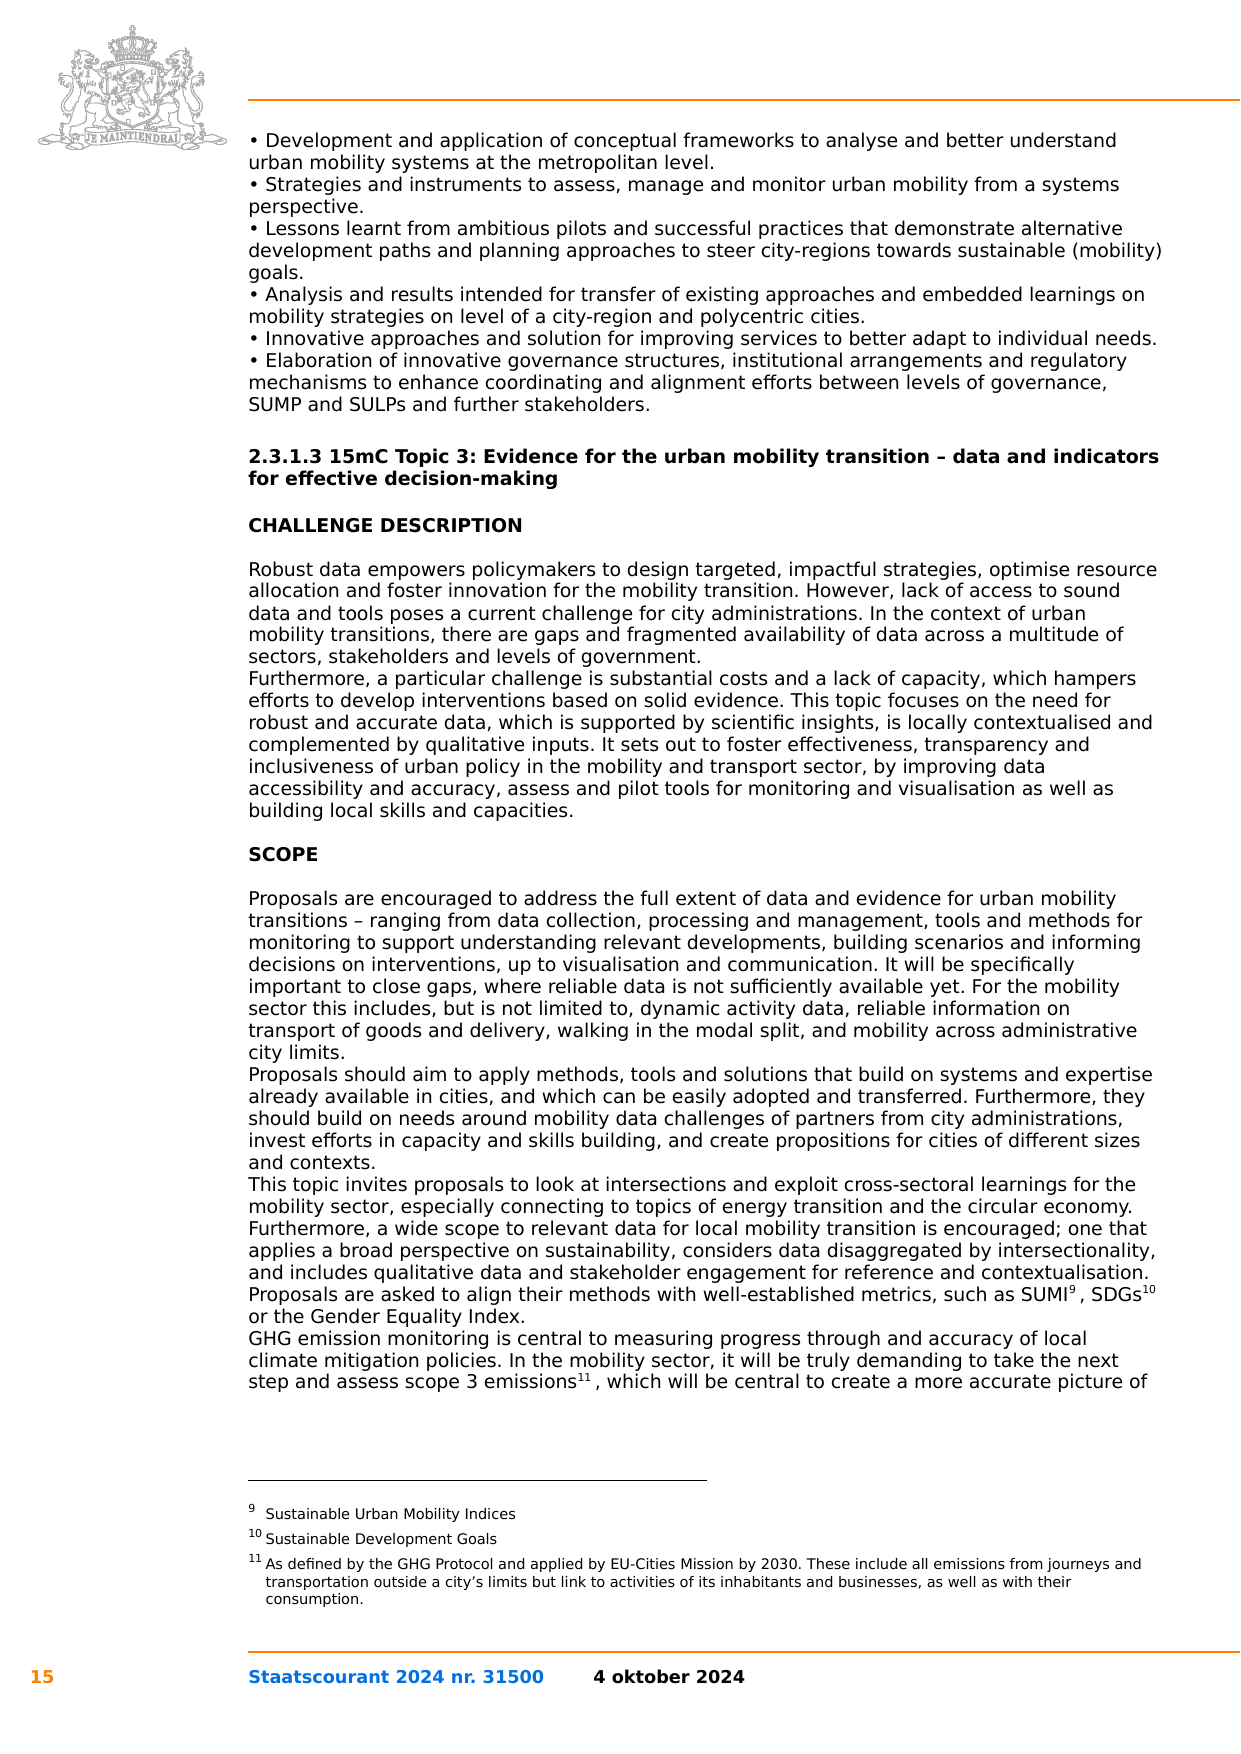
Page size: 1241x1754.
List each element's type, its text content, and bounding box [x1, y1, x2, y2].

text This topic invites proposals to look at intersections and exploit cross-sectoral learnings for the mobility sector, especially connecting to topics of energy transition and the circular economy. Furthermore, a wide scope to relevant data for local mobility transition is encouraged; one that applies a broad perspective on sustainability, considers data disaggregated by intersectionality, and includes qualitative data and stakeholder engagement for reference and contextualisation. Proposals are asked to align their methods with well-established metrics, such as SUMI, SDGs or the Gender Equality Index. [248, 1174, 1163, 1327]
text Furthermore, a particular challenge is substantial costs and a lack of capacity, which hampers efforts to develop interventions based on solid evidence. This topic focuses on the need for robust and accurate data, which is supported by scientific insights, is locally contextualised and complemented by qualitative inputs. It sets out to foster effectiveness, transparency and inclusiveness of urban policy in the mobility and transport sector, by improving data accessibility and accuracy, assess and pilot tools for monitoring and visualisation as well as building local skills and capacities. [248, 668, 1163, 822]
text • Analysis and results intended for transfer of existing approaches and embedded learnings on mobility strategies on level of a city-region and polycentric cities. [248, 284, 1163, 328]
text Sustainable Development Goals [248, 1527, 1163, 1549]
text • Innovative approaches and solution for improving services to better adapt to individual needs. [248, 328, 1163, 350]
text Proposals are encouraged to address the full extent of data and evidence for urban mobility transitions – ranging from data collection, processing and management, tools and methods for monitoring to support understanding relevant developments, building scenarios and informing decisions on interventions, up to visualisation and communication. It will be specifically important to close gaps, where reliable data is not sufficiently available yet. For the mobility sector this includes, but is not limited to, dynamic activity data, reliable information on transport of goods and delivery, walking in the modal split, and mobility across administrative city limits. [248, 888, 1163, 1064]
subtitle SCOPE [248, 844, 1163, 866]
subtitle 2.3.1.3 15mC Topic 3: Evidence for the urban mobility transition – data and indicators for effective decision-making [248, 446, 1163, 489]
subtitle CHALLENGE DESCRIPTION [248, 514, 1163, 537]
text GHG emission monitoring is central to measuring progress through and accuracy of local climate mitigation policies. In the mobility sector, it will be truly demanding to take the next step and assess scope 3 emissions, which will be central to create a more accurate picture of [248, 1327, 1163, 1393]
text Proposals should aim to apply methods, tools and solutions that build on systems and expertise already available in cities, and which can be easily adopted and transferred. Furthermore, they should build on needs around mobility data challenges of partners from city administrations, invest efforts in capacity and skills building, and create propositions for cities of different sizes and contexts. [248, 1064, 1163, 1174]
text Sustainable Urban Mobility Indices [248, 1502, 1163, 1524]
text • Development and application of conceptual frameworks to analyse and better understand urban mobility systems at the metropolitan level. [248, 130, 1163, 174]
text • Strategies and instruments to assess, manage and monitor urban mobility from a systems perspective. [248, 174, 1163, 218]
text • Elaboration of innovative governance structures, institutional arrangements and regulatory mechanisms to enhance coordinating and alignment efforts between levels of governance, SUMP and SULPs and further stakeholders. [248, 350, 1163, 416]
text As defined by the GHG Protocol and applied by EU-Cities Mission by 2030. These include all emissions from journeys and transportation outside a city’s limits but link to activities of its inhabitants and businesses, as well as with their consumption. [248, 1552, 1163, 1608]
text Robust data empowers policymakers to design targeted, impactful strategies, optimise resource allocation and foster innovation for the mobility transition. However, lack of access to sound data and tools poses a current challenge for city administrations. In the context of urban mobility transitions, there are gaps and fragmented availability of data across a multitude of sectors, stakeholders and levels of government. [248, 558, 1163, 668]
text • Lessons learnt from ambitious pilots and successful practices that demonstrate alternative development paths and planning approaches to steer city-regions towards sustainable (mobility) goals. [248, 218, 1163, 284]
picture [38, 25, 227, 150]
